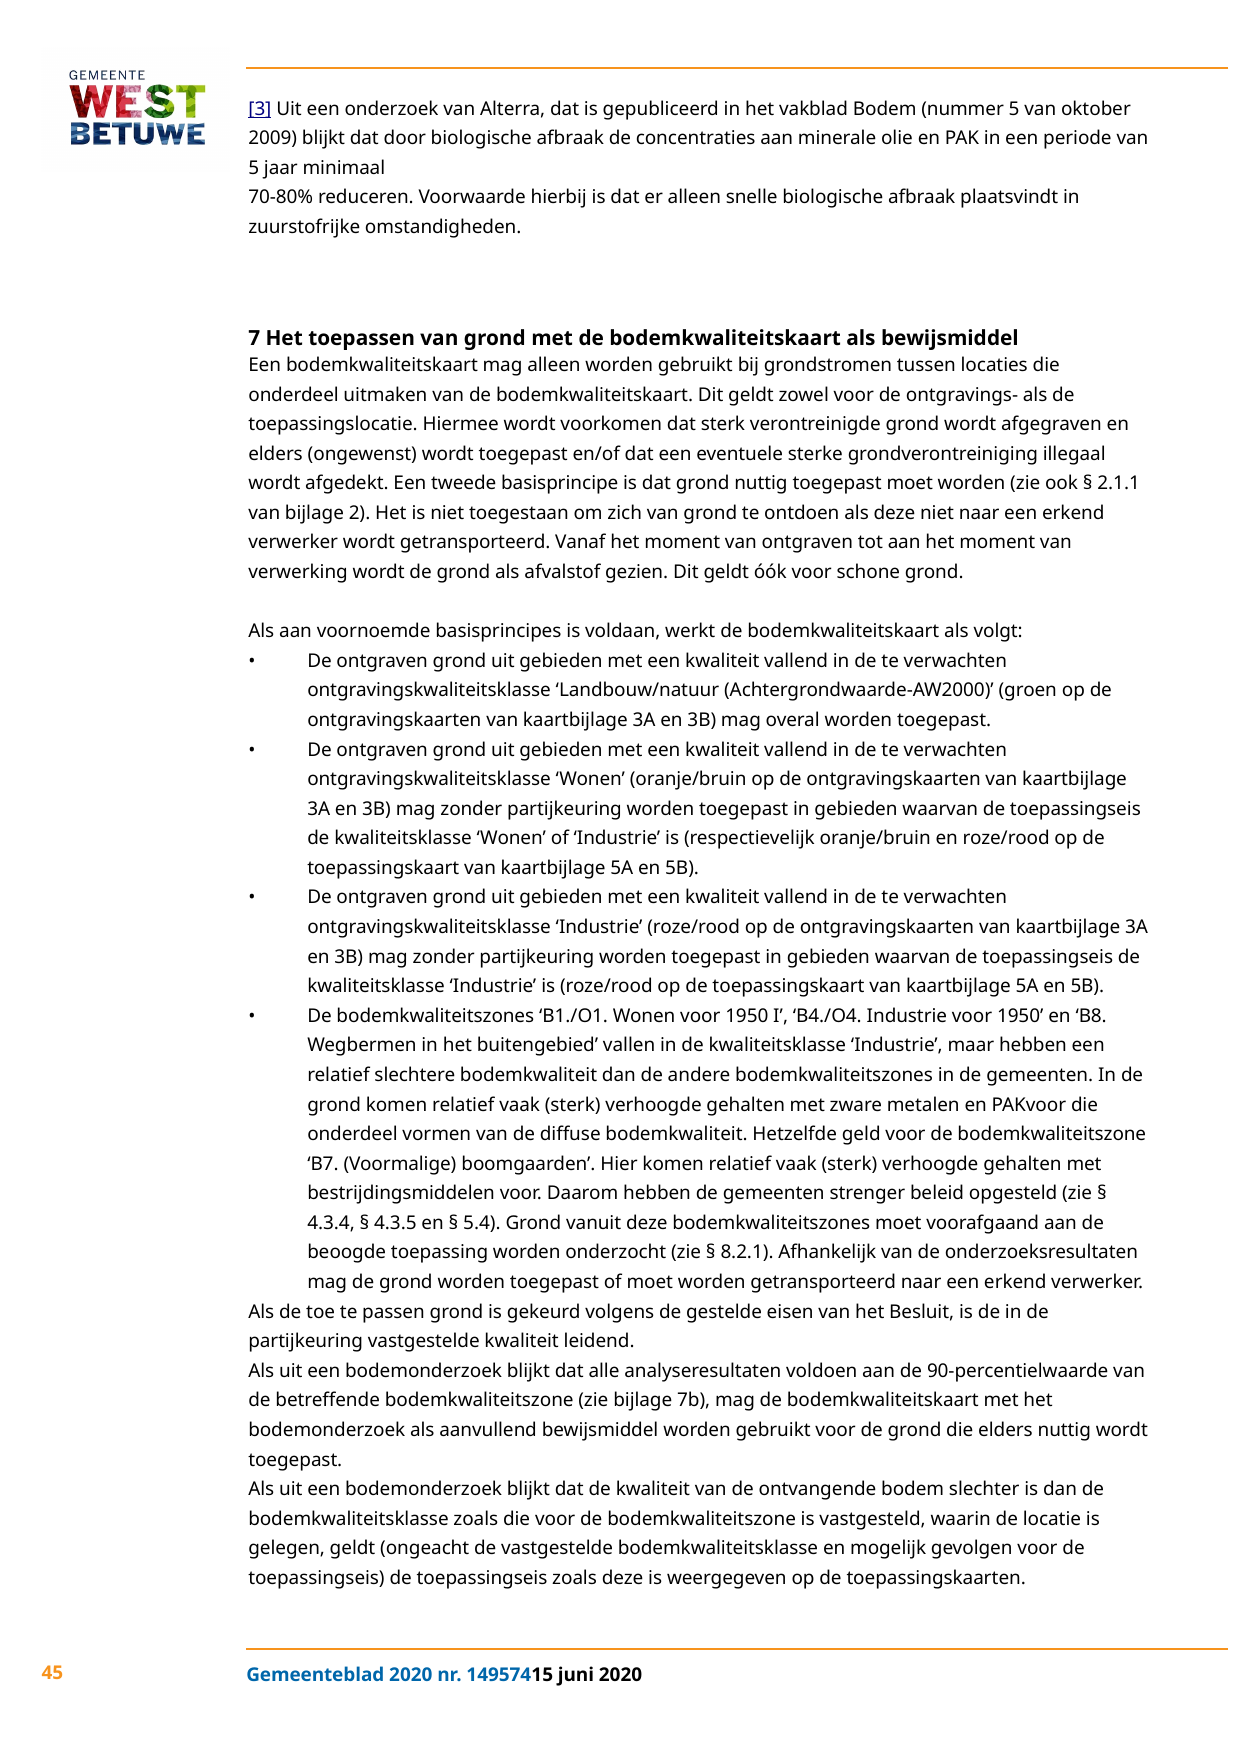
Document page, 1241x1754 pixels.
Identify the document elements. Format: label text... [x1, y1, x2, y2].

text 7 Het toepassen van grond met de bodemkwaliteitskaart als bewijsmiddel [248, 323, 1152, 351]
list De ontgraven grond uit gebieden met een kwaliteit vallend in de te verwachten ontgravingskwaliteitsklasse ‘Industrie’ (roze/rood op de ontgravingskaarten van kaartbijlage 3A en 3B) mag zonder partijkeuring worden toegepast in gebieden waarvan de toepassingseis de kwaliteitsklasse ‘Industrie’ is (roze/rood op de toepassingskaart van kaartbijlage 5A en 5B). [248, 884, 1152, 998]
text Als de toe te passen grond is gekeurd volgens de gestelde eisen van het Besluit, is de in de partijkeuring vastgestelde kwaliteit leidend. [248, 1298, 1152, 1353]
text 70-80% reduceren. Voorwaarde hierbij is dat er alleen snelle biologische afbraak plaatsvindt in zuurstofrijke omstandigheden. [248, 183, 1152, 239]
list De ontgraven grond uit gebieden met een kwaliteit vallend in de te verwachten ontgravingskwaliteitsklasse ‘Landbouw/natuur (Achtergrondwaarde-AW2000)’ (groen op de ontgravingskaarten van kaartbijlage 3A en 3B) mag overal worden toegepast. [248, 647, 1152, 732]
text Als uit een bodemonderzoek blijkt dat alle analyseresultaten voldoen aan de 90-percentielwaarde van de betreffende bodemkwaliteitszone (zie bijlage 7b), mag de bodemkwaliteitskaart met het bodemonderzoek als aanvullend bewijsmiddel worden gebruikt voor de grond die elders nuttig wordt toegepast. [248, 1357, 1152, 1471]
text [3] Uit een onderzoek van Alterra, dat is gepubliceerd in het vakblad Bodem (nummer 5 van oktober 2009) blijkt dat door biologische afbraak de concentraties aan minerale olie en PAK in een periode van 5 jaar minimaal [248, 95, 1152, 180]
list De bodemkwaliteitszones ‘B1./O1. Wonen voor 1950 I’, ‘B4./O4. Industrie voor 1950’ en ‘B8. Wegbermen in het buitengebied’ vallen in de kwaliteitsklasse ‘Industrie’, maar hebben een relatief slechtere bodemkwaliteit dan de andere bodemkwaliteitszones in de gemeenten. In de grond komen relatief vaak (sterk) verhoogde gehalten met zware metalen en PAKvoor die onderdeel vormen van de diffuse bodemkwaliteit. Hetzelfde geld voor de bodemkwaliteitszone ‘B7. (Voormalige) boomgaarden’. Hier komen relatief vaak (sterk) verhoogde gehalten met bestrijdingsmiddelen voor. Daarom hebben de gemeenten strenger beleid opgesteld (zie § 4.3.4, § 4.3.5 en § 5.4). Grond vanuit deze bodemkwaliteitszones moet voorafgaand aan de beoogde toepassing worden onderzocht (zie § 8.2.1). Afhankelijk van de onderzoeksresultaten mag de grond worden toegepast of moet worden getransporteerd naar een erkend verwerker. [248, 1002, 1152, 1294]
text Een bodemkwaliteitskaart mag alleen worden gebruikt bij grondstromen tussen locaties die onderdeel uitmaken van de bodemkwaliteitskaart. Dit geldt zowel voor de ontgravings- als de toepassingslocatie. Hiermee wordt voorkomen dat sterk verontreinigde grond wordt afgegraven en elders (ongewenst) wordt toegepast en/of dat een eventuele sterke grondverontreiniging illegaal wordt afgedekt. Een tweede basisprincipe is dat grond nuttig toegepast moet worden (zie ook § 2.1.1 van bijlage 2). Het is niet toegestaan om zich van grond te ontdoen als deze niet naar een erkend verwerker wordt getransporteerd. Vanaf het moment van ontgraven tot aan het moment van verwerking wordt de grond als afvalstof gezien. Dit geldt óók voor schone grond. [248, 351, 1152, 584]
text Als aan voornoemde basisprincipes is voldaan, werkt de bodemkwaliteitskaart als volgt: [248, 617, 1152, 643]
picture [41, 47, 231, 172]
text Als uit een bodemonderzoek blijkt dat de kwaliteit van de ontvangende bodem slechter is dan de bodemkwaliteitsklasse zoals die voor de bodemkwaliteitszone is vastgesteld, waarin de locatie is gelegen, geldt (ongeacht de vastgestelde bodemkwaliteitsklasse en mogelijk gevolgen voor de toepassingseis) de toepassingseis zoals deze is weergegeven op de toepassingskaarten. [248, 1475, 1152, 1590]
list De ontgraven grond uit gebieden met een kwaliteit vallend in de te verwachten ontgravingskwaliteitsklasse ‘Wonen’ (oranje/bruin op de ontgravingskaarten van kaartbijlage 3A en 3B) mag zonder partijkeuring worden toegepast in gebieden waarvan de toepassingseis de kwaliteitsklasse ‘Wonen’ of ‘Industrie’ is (respectievelijk oranje/bruin en roze/rood op de toepassingskaart van kaartbijlage 5A en 5B). [248, 736, 1152, 880]
